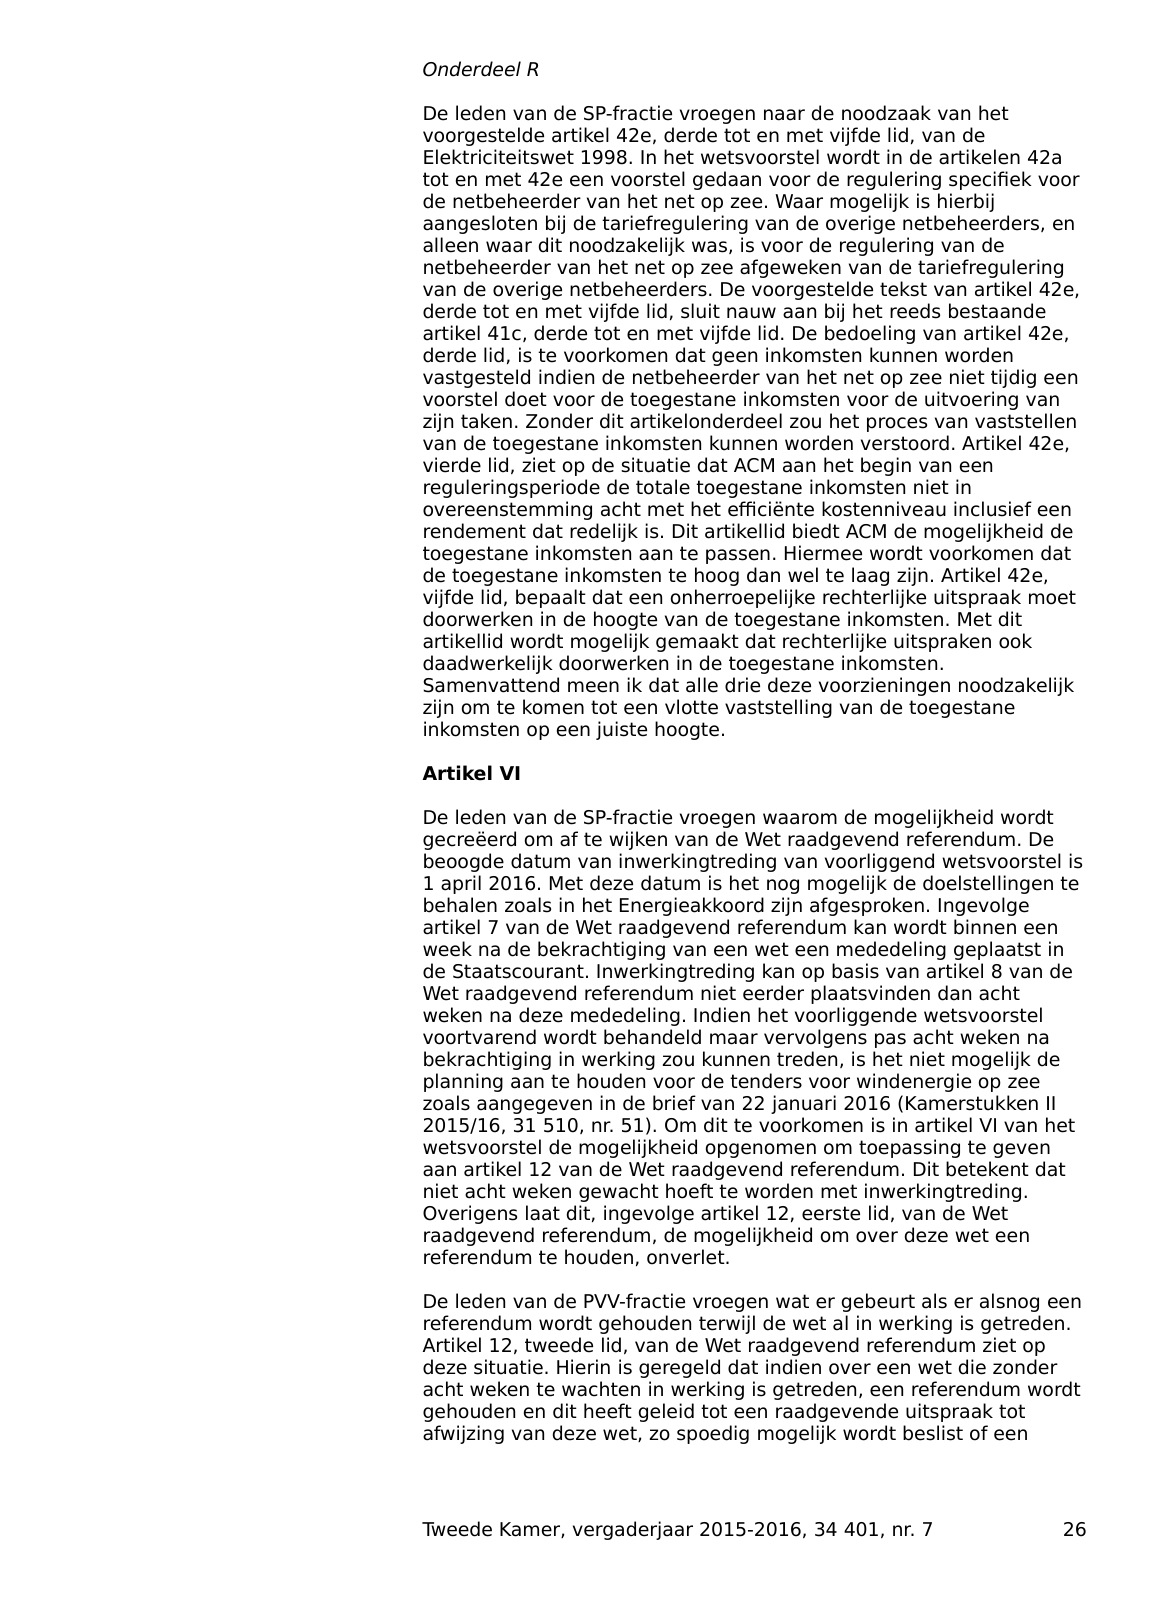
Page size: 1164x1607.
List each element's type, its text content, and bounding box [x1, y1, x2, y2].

text De leden van de SP-fractie vroegen naar de noodzaak van het voorgestelde artikel 42e, derde tot en met vijfde lid, van de Elektriciteitswet 1998. In het wetsvoorstel wordt in de artikelen 42a tot en met 42e een voorstel gedaan voor de regulering specifiek voor de netbeheerder van het net op zee. Waar mogelijk is hierbij aangesloten bij de tariefregulering van de overige netbeheerders, en alleen waar dit noodzakelijk was, is voor de regulering van de netbeheerder van het net op zee afgeweken van de tariefregulering van de overige netbeheerders. De voorgestelde tekst van artikel 42e, derde tot en met vijfde lid, sluit nauw aan bij het reeds bestaande artikel 41c, derde tot en met vijfde lid. De bedoeling van artikel 42e, derde lid, is te voorkomen dat geen inkomsten kunnen worden vastgesteld indien de netbeheerder van het net op zee niet tijdig een voorstel doet voor de toegestane inkomsten voor de uitvoering van zijn taken. Zonder dit artikelonderdeel zou het proces van vaststellen van de toegestane inkomsten kunnen worden verstoord. Artikel 42e, vierde lid, ziet op de situatie dat ACM aan het begin van een reguleringsperiode de totale toegestane inkomsten niet in overeenstemming acht met het efficiënte kostenniveau inclusief een rendement dat redelijk is. Dit artikellid biedt ACM de mogelijkheid de toegestane inkomsten aan te passen. Hiermee wordt voorkomen dat de toegestane inkomsten te hoog dan wel te laag zijn. Artikel 42e, vijfde lid, bepaalt dat een onherroepelijke rechterlijke uitspraak moet doorwerken in de hoogte van de toegestane inkomsten. Met dit artikellid wordt mogelijk gemaakt dat rechterlijke uitspraken ook daadwerkelijk doorwerken in de toegestane inkomsten. Samenvattend meen ik dat alle drie deze voorzieningen noodzakelijk zijn om te komen tot een vlotte vaststelling van de toegestane inkomsten op een juiste hoogte. [422, 103, 1087, 741]
subtitle Artikel VI [422, 763, 1087, 785]
text De leden van de SP-fractie vroegen waarom de mogelijkheid wordt gecreëerd om af te wijken van de Wet raadgevend referendum. De beoogde datum van inwerkingtreding van voorliggend wetsvoorstel is 1 april 2016. Met deze datum is het nog mogelijk de doelstellingen te behalen zoals in het Energieakkoord zijn afgesproken. Ingevolge artikel 7 van de Wet raadgevend referendum kan wordt binnen een week na de bekrachtiging van een wet een mededeling geplaatst in de Staatscourant. Inwerkingtreding kan op basis van artikel 8 van de Wet raadgevend referendum niet eerder plaatsvinden dan acht weken na deze mededeling. Indien het voorliggende wetsvoorstel voortvarend wordt behandeld maar vervolgens pas acht weken na bekrachtiging in werking zou kunnen treden, is het niet mogelijk de planning aan te houden voor de tenders voor windenergie op zee zoals aangegeven in de brief van 22 januari 2016 (Kamerstukken II 2015/16, 31 510, nr. 51). Om dit te voorkomen is in artikel VI van het wetsvoorstel de mogelijkheid opgenomen om toepassing te geven aan artikel 12 van de Wet raadgevend referendum. Dit betekent dat niet acht weken gewacht hoeft te worden met inwerkingtreding. Overigens laat dit, ingevolge artikel 12, eerste lid, van de Wet raadgevend referendum, de mogelijkheid om over deze wet een referendum te houden, onverlet. [422, 807, 1087, 1268]
text De leden van de PVV-fractie vroegen wat er gebeurt als er alsnog een referendum wordt gehouden terwijl de wet al in werking is getreden. Artikel 12, tweede lid, van de Wet raadgevend referendum ziet op deze situatie. Hierin is geregeld dat indien over een wet die zonder acht weken te wachten in werking is getreden, een referendum wordt gehouden en dit heeft geleid tot een raadgevende uitspraak tot afwijzing van deze wet, zo spoedig mogelijk wordt beslist of een [422, 1291, 1087, 1444]
subtitle Onderdeel R [422, 59, 1087, 81]
